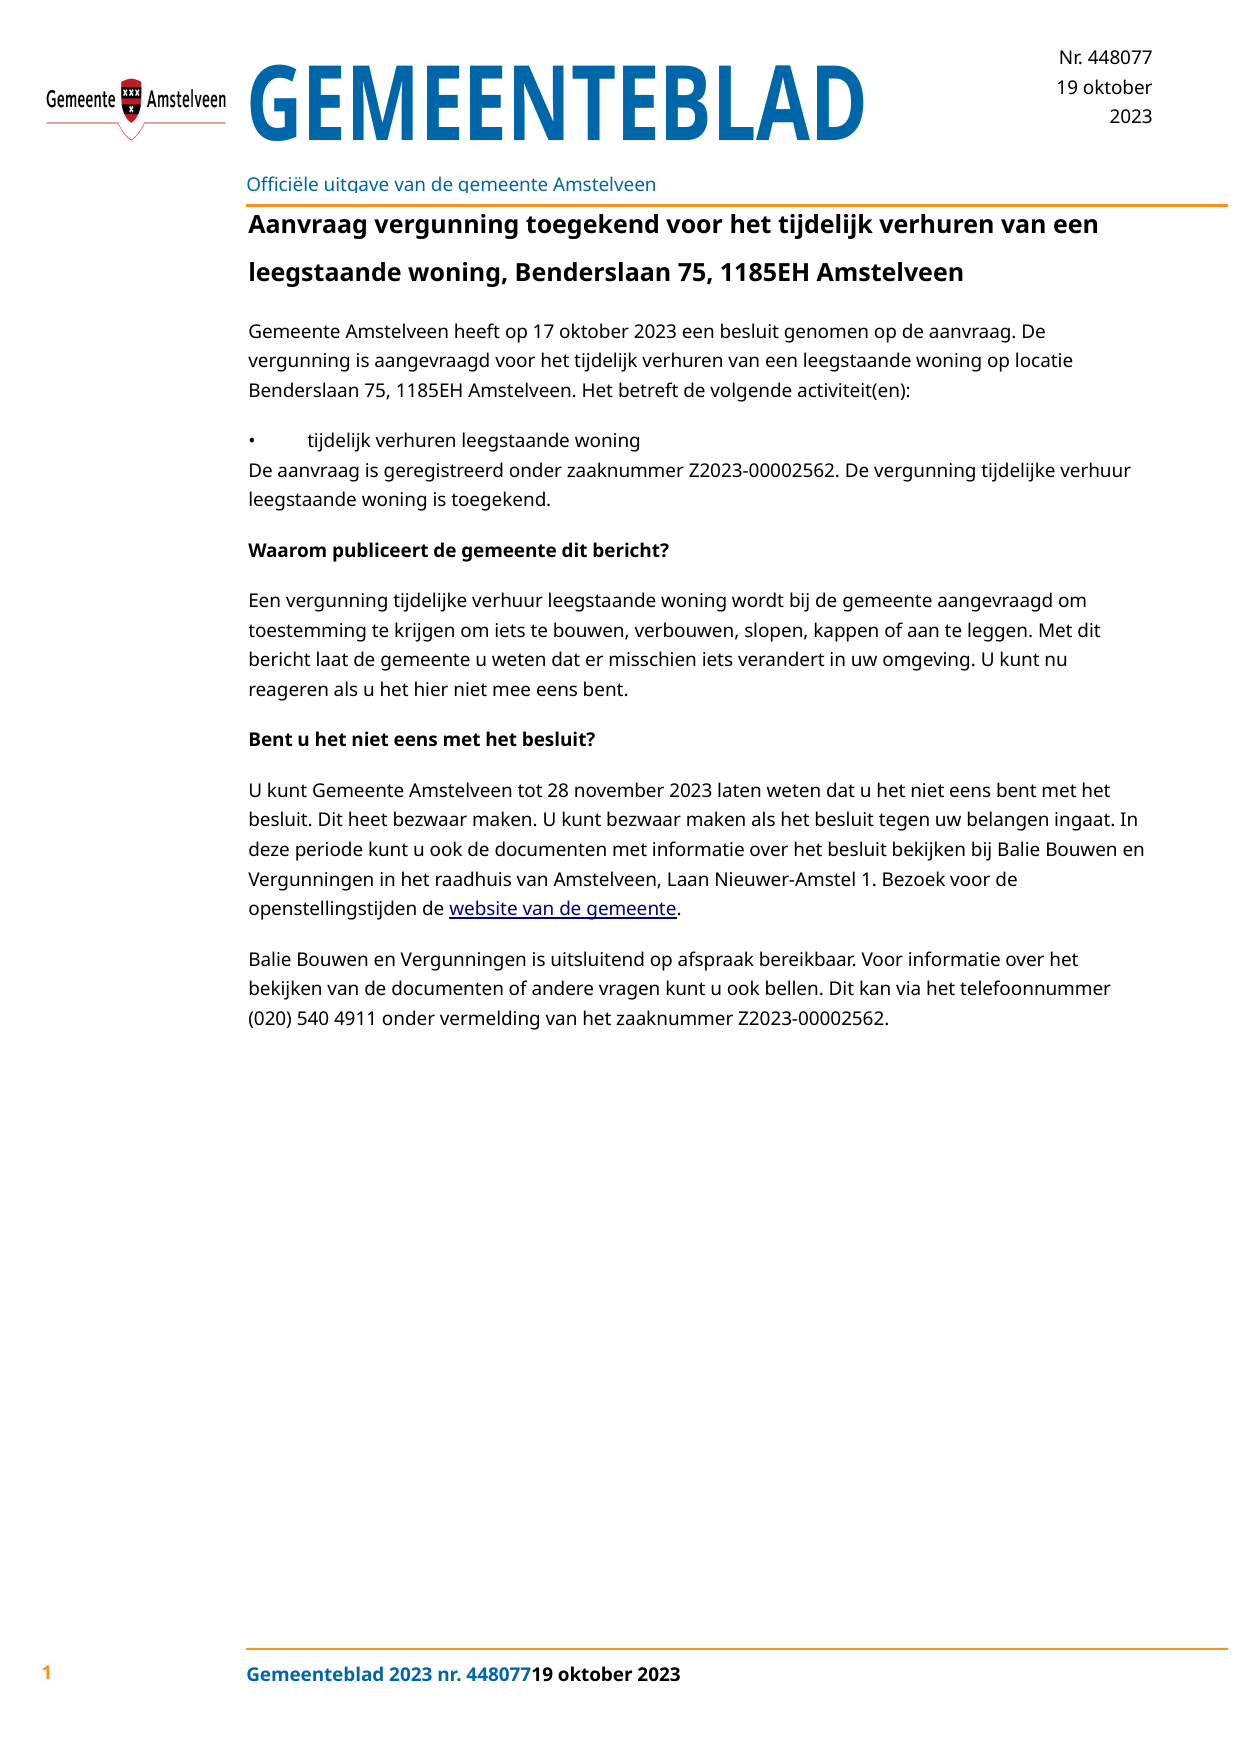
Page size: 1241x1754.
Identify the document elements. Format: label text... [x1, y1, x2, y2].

picture [41, 47, 231, 172]
text Een vergunning tijdelijke verhuur leegstaande woning wordt bij de gemeente aangevraagd om toestemming te krijgen om iets te bouwen, verbouwen, slopen, kappen of aan te leggen. Met dit bericht laat de gemeente u weten dat er misschien iets verandert in uw omgeving. U kunt nu reageren als u het hier niet mee eens bent. [248, 587, 1152, 702]
list tijdelijk verhuren leegstaande woning [248, 427, 1152, 453]
text Aanvraag vergunning toegekend voor het tijdelijk verhuren van een leegstaande woning, Benderslaan 75, 1185EH Amstelveen [248, 207, 1152, 288]
text U kunt Gemeente Amstelveen tot 28 november 2023 laten weten dat u het niet eens bent met het besluit. Dit heet bezwaar maken. U kunt bezwaar maken als het besluit tegen uw belangen ingaat. In deze periode kunt u ook de documenten met informatie over het besluit bekijken bij Balie Bouwen en Vergunningen in het raadhuis van Amstelveen, Laan Nieuwer-Amstel 1. Bezoek voor de openstellingstijden de website van de gemeente. [248, 777, 1152, 921]
text Waarom publiceert de gemeente dit bericht? [248, 537, 1152, 563]
text De aanvraag is geregistreerd onder zaaknummer Z2023-00002562. De vergunning tijdelijke verhuur leegstaande woning is toegekend. [248, 457, 1152, 512]
text Gemeente Amstelveen heeft op 17 oktober 2023 een besluit genomen op de aanvraag. De vergunning is aangevraagd voor het tijdelijk verhuren van een leegstaande woning op locatie Benderslaan 75, 1185EH Amstelveen. Het betreft de volgende activiteit(en): [248, 318, 1152, 403]
text Balie Bouwen en Vergunningen is uitsluitend op afspraak bereikbaar. Voor informatie over het bekijken van de documenten of andere vragen kunt u ook bellen. Dit kan via het telefoonnummer (020) 540 4911 onder vermelding van het zaaknummer Z2023-00002562. [248, 946, 1152, 1031]
text Bent u het niet eens met het besluit? [248, 727, 1152, 752]
